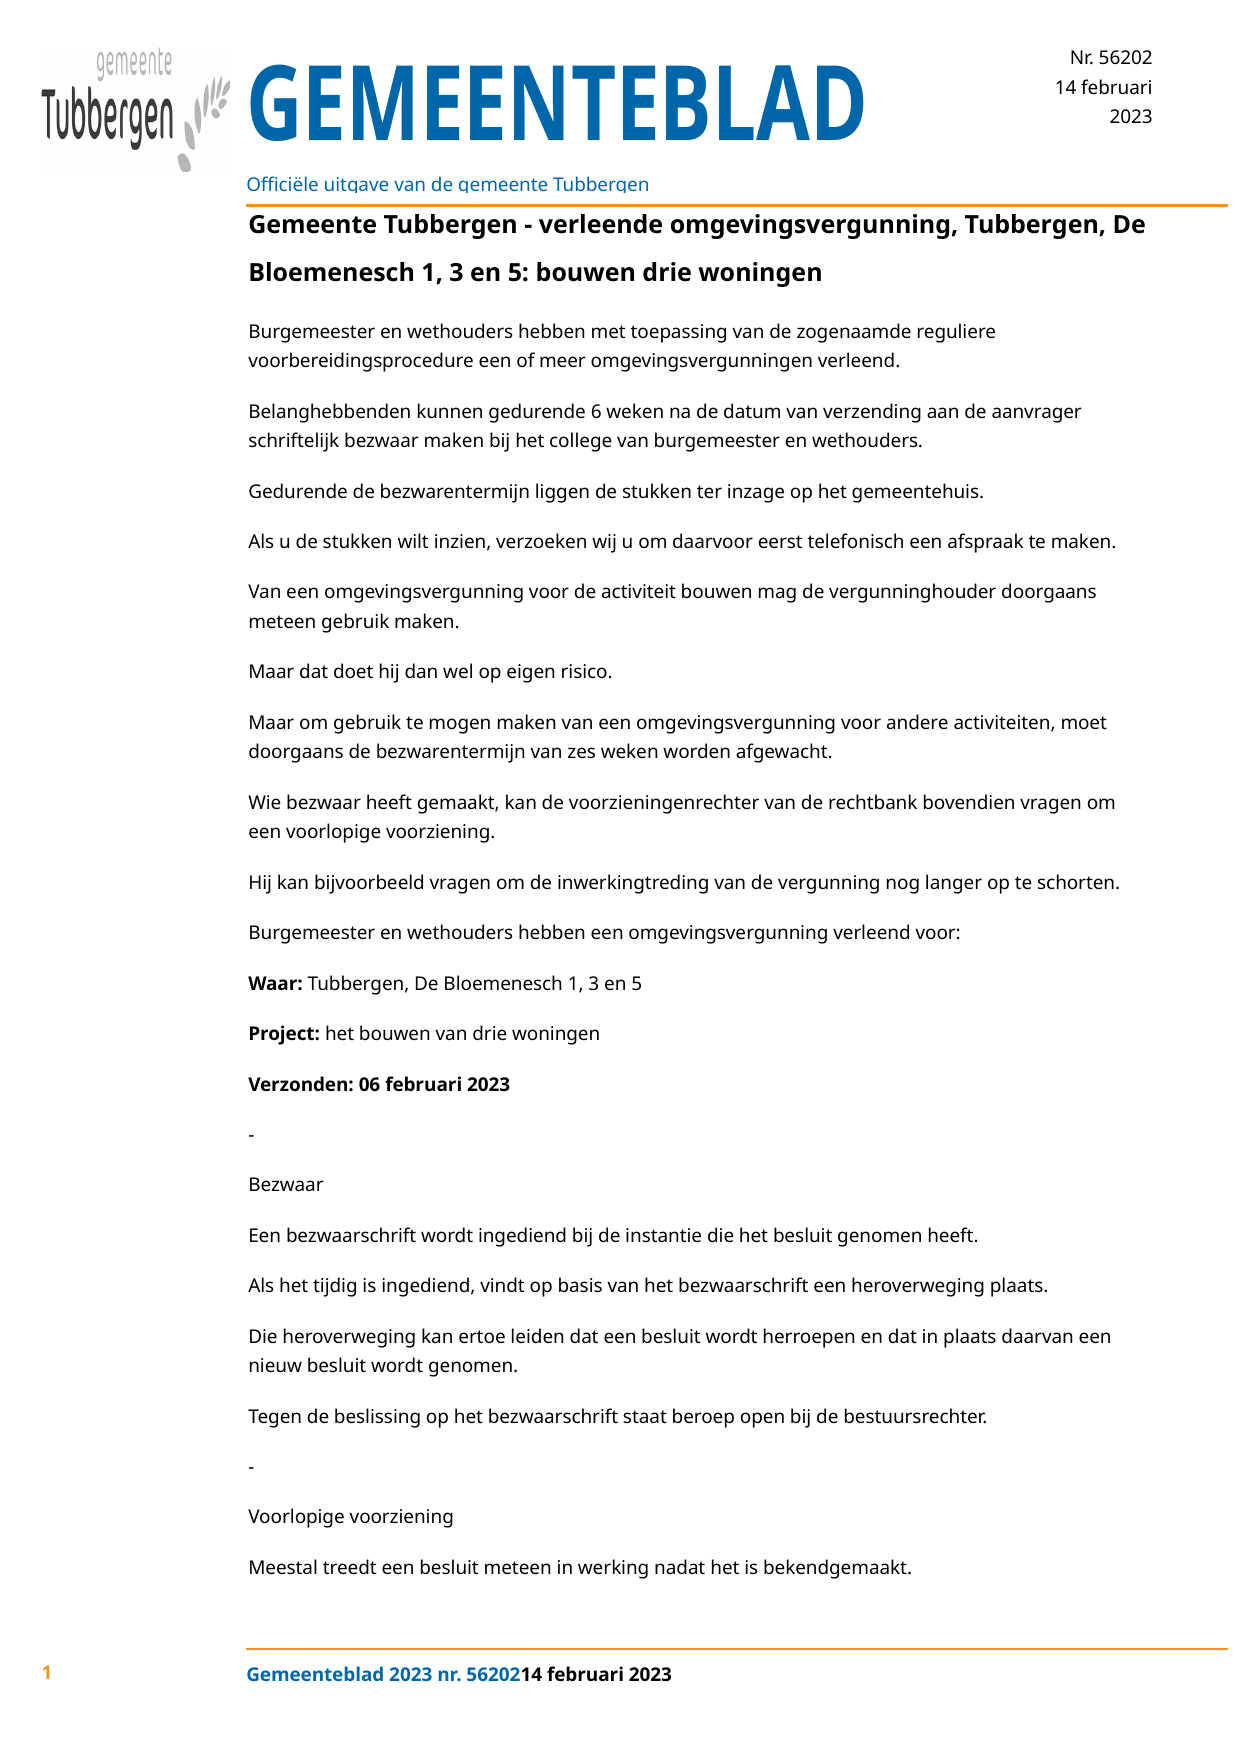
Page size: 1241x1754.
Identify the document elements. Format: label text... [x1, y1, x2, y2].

text Waar: Tubbergen, De Bloemenesch 1, 3 en 5 [248, 970, 1152, 996]
text Wie bezwaar heeft gemaakt, kan de voorzieningenrechter van de rechtbank bovendien vragen om een voorlopige voorziening. [248, 789, 1152, 844]
text Tegen de beslissing op het bezwaarschrift staat beroep open bij de bestuursrechter. [248, 1403, 1152, 1429]
text Meestal treedt een besluit meteen in werking nadat het is bekendgemaakt. [248, 1554, 1152, 1580]
text Gedurende de bezwarentermijn liggen de stukken ter inzage op het gemeentehuis. [248, 478, 1152, 504]
text Project: het bouwen van drie woningen [248, 1020, 1152, 1046]
text Maar om gebruik te mogen maken van een omgevingsvergunning voor andere activiteiten, moet doorgaans de bezwarentermijn van zes weken worden afgewacht. [248, 709, 1152, 764]
text Verzonden: 06 februari 2023 [248, 1071, 1152, 1097]
text Hij kan bijvoorbeeld vragen om de inwerkingtreding van de vergunning nog langer op te schorten. [248, 869, 1152, 895]
text Als u de stukken wilt inzien, verzoeken wij u om daarvoor eerst telefonisch een afspraak te maken. [248, 528, 1152, 554]
text Voorlopige voorziening [248, 1504, 1152, 1529]
text - [248, 1121, 1152, 1147]
text - [248, 1453, 1152, 1479]
text Belanghebbenden kunnen gedurende 6 weken na de datum van verzending aan de aanvrager schriftelijk bezwaar maken bij het college van burgemeester en wethouders. [248, 398, 1152, 453]
text Maar dat doet hij dan wel op eigen risico. [248, 659, 1152, 684]
picture [41, 47, 231, 172]
text Burgemeester en wethouders hebben een omgevingsvergunning verleend voor: [248, 919, 1152, 945]
text Die heroverweging kan ertoe leiden dat een besluit wordt herroepen en dat in plaats daarvan een nieuw besluit wordt genomen. [248, 1323, 1152, 1378]
text Gemeente Tubbergen - verleende omgevingsvergunning, Tubbergen, De Bloemenesch 1, 3 en 5: bouwen drie woningen [248, 207, 1152, 288]
text Burgemeester en wethouders hebben met toepassing van de zogenaamde reguliere voorbereidingsprocedure een of meer omgevingsvergunningen verleend. [248, 318, 1152, 373]
text Van een omgevingsvergunning voor de activiteit bouwen mag de vergunninghouder doorgaans meteen gebruik maken. [248, 579, 1152, 634]
text Bezwaar [248, 1172, 1152, 1197]
text Als het tijdig is ingediend, vindt op basis van het bezwaarschrift een heroverweging plaats. [248, 1272, 1152, 1298]
text Een bezwaarschrift wordt ingediend bij de instantie die het besluit genomen heeft. [248, 1222, 1152, 1248]
